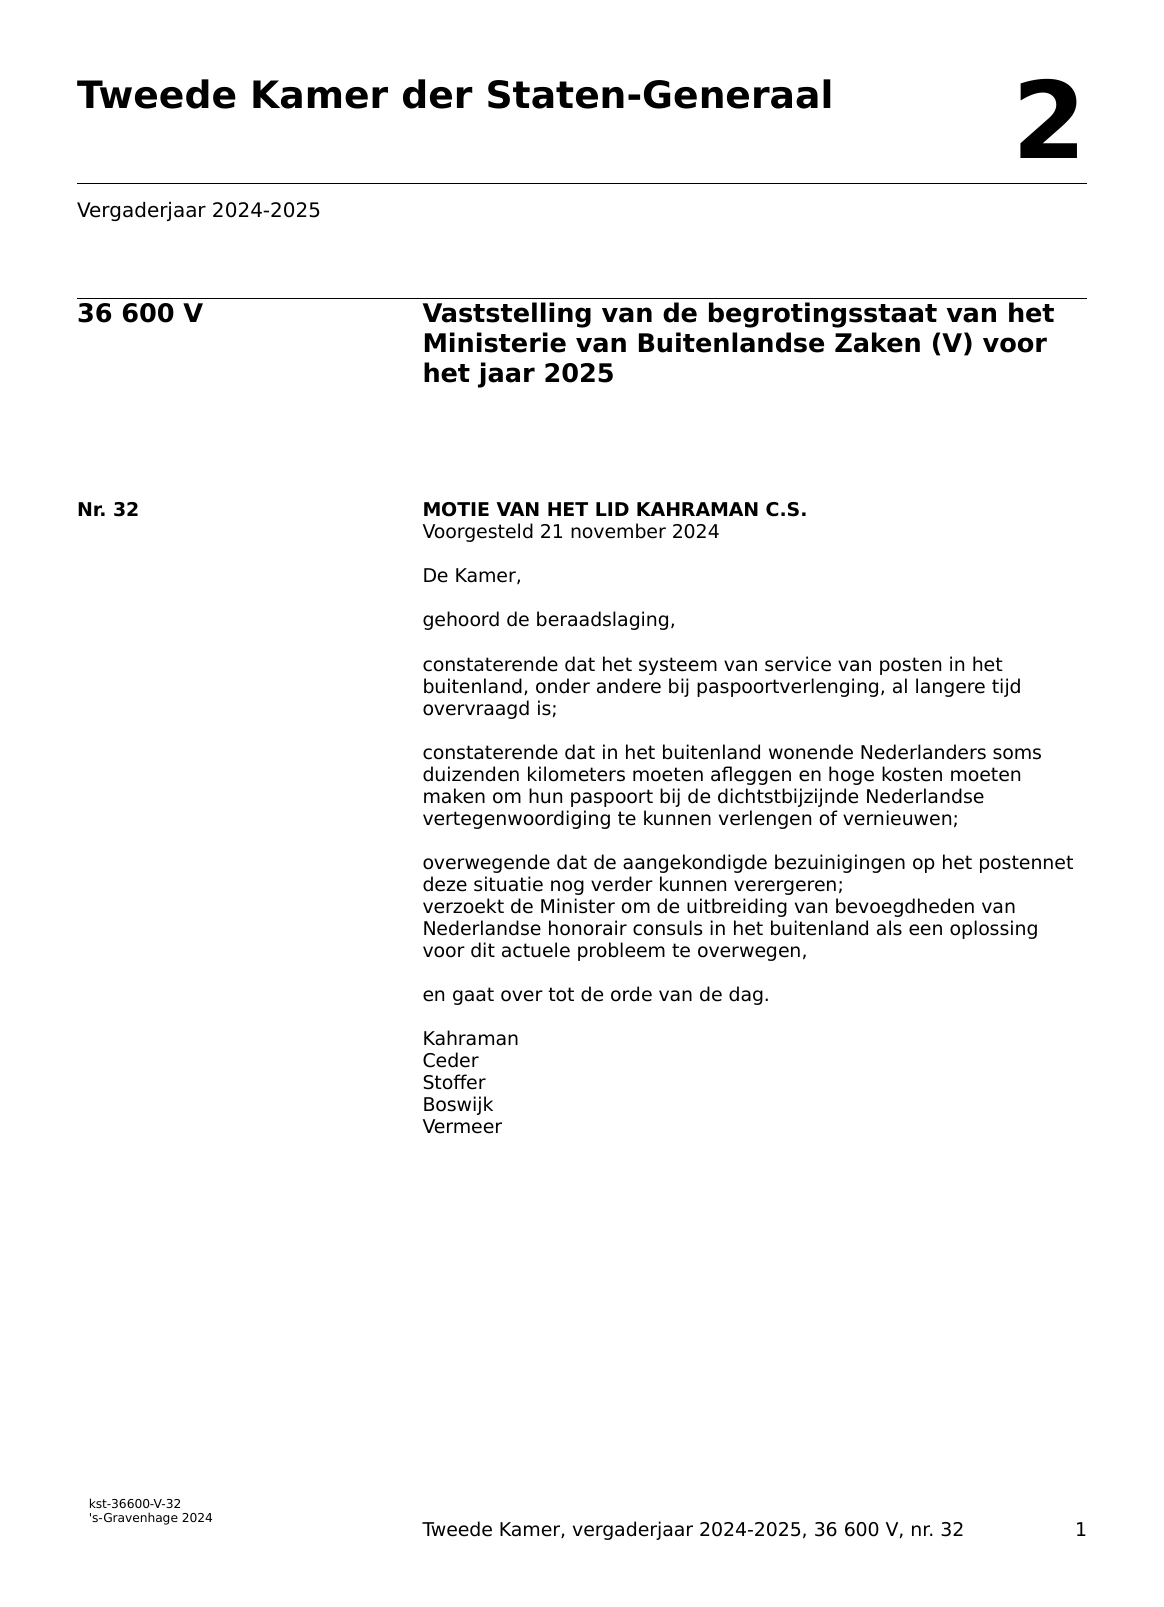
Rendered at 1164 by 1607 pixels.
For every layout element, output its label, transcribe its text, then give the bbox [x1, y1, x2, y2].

text Boswijk [422, 1094, 1087, 1116]
text Stoffer [422, 1072, 1087, 1094]
text verzoekt de Minister om de uitbreiding van bevoegdheden van Nederlandse honorair consuls in het buitenland als een oplossing voor dit actuele probleem te overwegen, [422, 896, 1087, 962]
text De Kamer, [422, 565, 1087, 587]
text Vermeer [422, 1116, 1087, 1138]
table_cell Vergaderjaar 2024-2025 [77, 184, 1087, 298]
text Kahraman [422, 1028, 1087, 1050]
text en gaat over tot de orde van de dag. [422, 984, 1087, 1006]
text gehoord de beraadslaging, [422, 609, 1087, 631]
subtitle Nr. 32 MOTIE VAN HET LID KAHRAMAN C.S. [77, 499, 1087, 521]
text Voorgesteld 21 november 2024 [422, 521, 1087, 543]
table_header Tweede Kamer der Staten-Generaal [77, 59, 886, 183]
subtitle 36 600 V Vaststelling van de begrotingsstaat van het Ministerie van Buitenlandse Zaken (V) voor het jaar 2025 [77, 299, 1087, 388]
text kst-36600-V-32 [88, 1497, 323, 1511]
text Ceder [422, 1050, 1087, 1072]
text constaterende dat het systeem van service van posten in het buitenland, onder andere bij paspoortverlenging, al langere tijd overvraagd is; [422, 653, 1087, 719]
table_header 2 [886, 59, 1087, 183]
text overwegende dat de aangekondigde bezuinigingen op het postennet deze situatie nog verder kunnen verergeren; [422, 852, 1087, 896]
text 's-Gravenhage 2024 [88, 1511, 323, 1525]
text constaterende dat in het buitenland wonende Nederlanders soms duizenden kilometers moeten afleggen en hoge kosten moeten maken om hun paspoort bij de dichtstbijzijnde Nederlandse vertegenwoordiging te kunnen verlengen of vernieuwen; [422, 742, 1087, 829]
